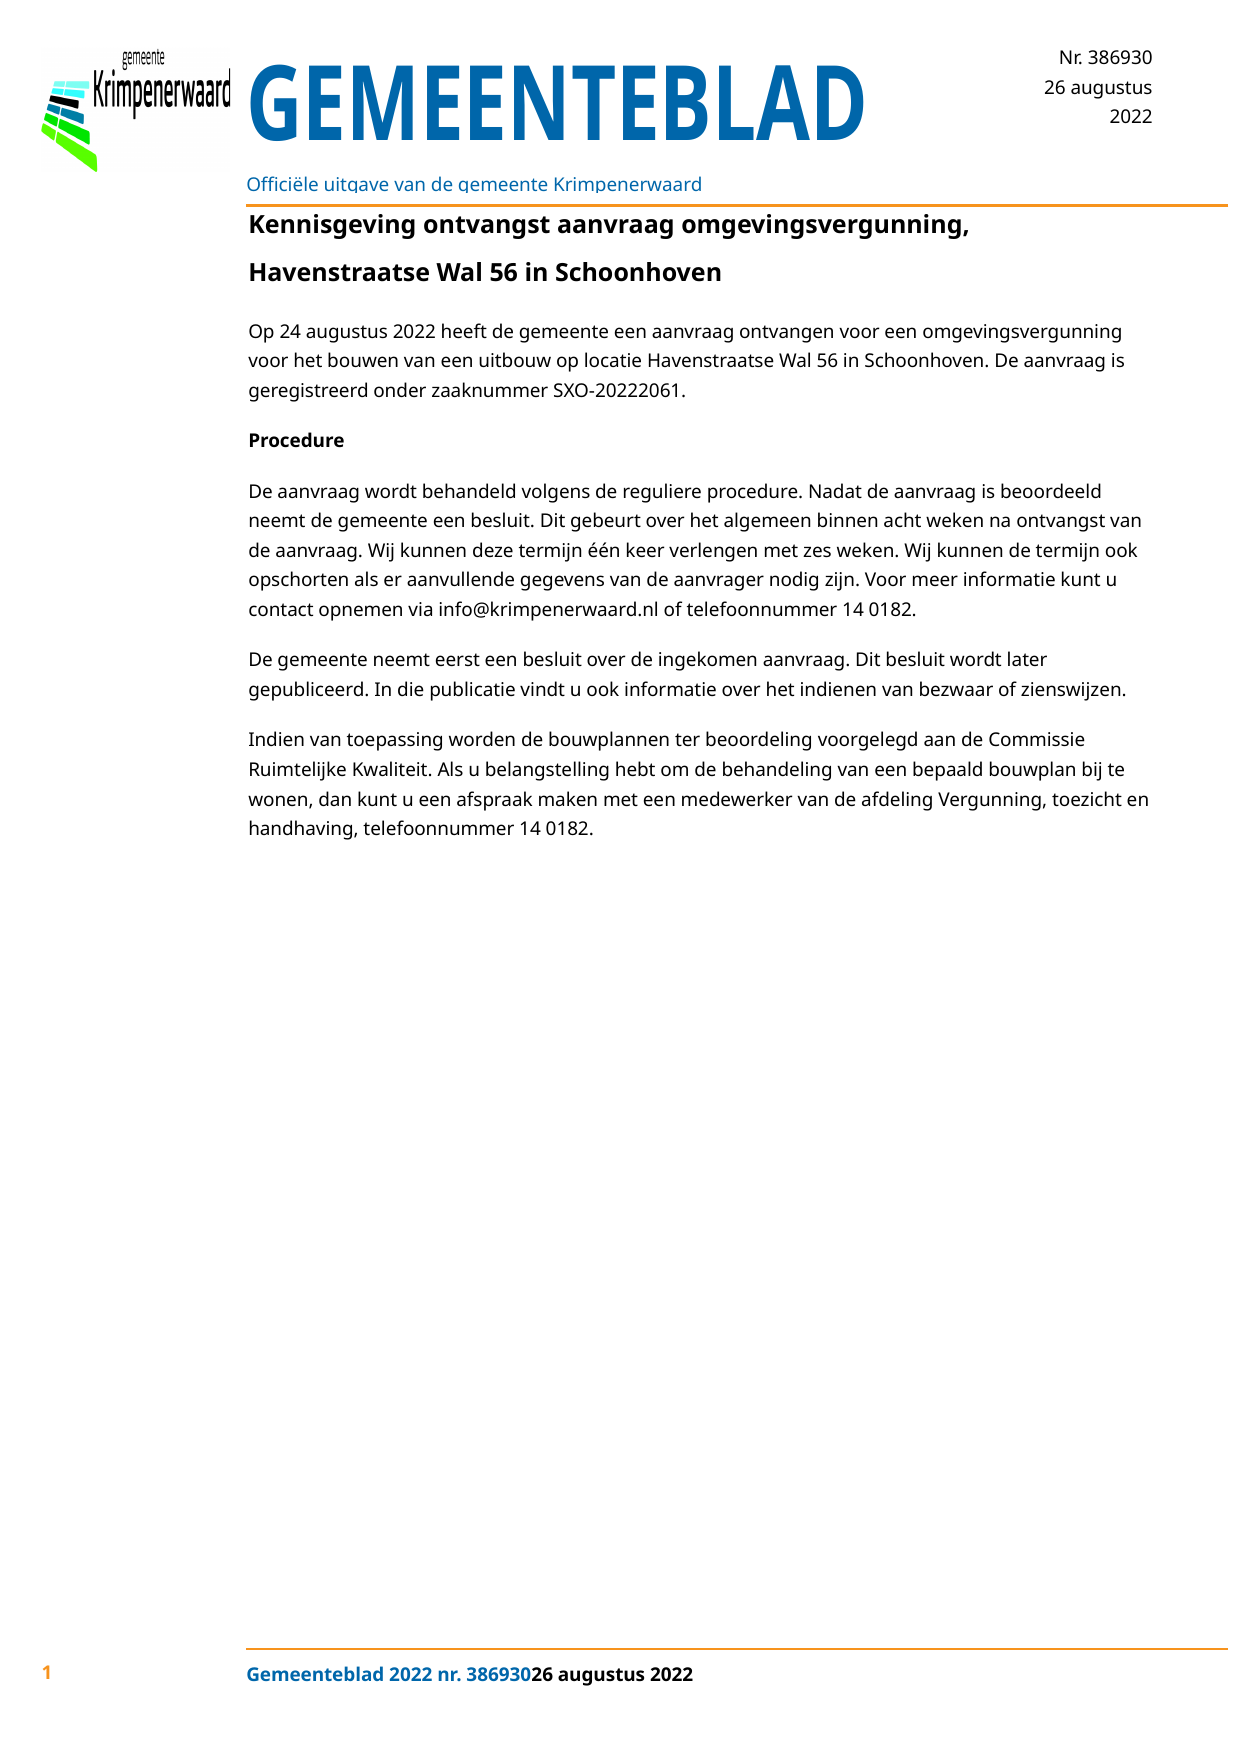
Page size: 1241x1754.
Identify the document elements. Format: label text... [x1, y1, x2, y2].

text Indien van toepassing worden de bouwplannen ter beoordeling voorgelegd aan de Commissie Ruimtelijke Kwaliteit. Als u belangstelling hebt om de behandeling van een bepaald bouwplan bij te wonen, dan kunt u een afspraak maken met een medewerker van de afdeling Vergunning, toezicht en handhaving, telefoonnummer 14 0182. [248, 727, 1152, 841]
text Op 24 augustus 2022 heeft de gemeente een aanvraag ontvangen voor een omgevingsvergunning voor het bouwen van een uitbouw op locatie Havenstraatse Wal 56 in Schoonhoven. De aanvraag is geregistreerd onder zaaknummer SXO-20222061. [248, 318, 1152, 403]
picture [41, 47, 231, 172]
text Kennisgeving ontvangst aanvraag omgevingsvergunning, Havenstraatse Wal 56 in Schoonhoven [248, 207, 1152, 288]
text De aanvraag wordt behandeld volgens de reguliere procedure. Nadat de aanvraag is beoordeeld neemt de gemeente een besluit. Dit gebeurt over het algemeen binnen acht weken na ontvangst van de aanvraag. Wij kunnen deze termijn één keer verlengen met zes weken. Wij kunnen de termijn ook opschorten als er aanvullende gegevens van de aanvrager nodig zijn. Voor meer informatie kunt u contact opnemen via info@krimpenerwaard.nl of telefoonnummer 14 0182. [248, 478, 1152, 622]
text Procedure [248, 427, 1152, 453]
text De gemeente neemt eerst een besluit over de ingekomen aanvraag. Dit besluit wordt later gepubliceerd. In die publicatie vindt u ook informatie over het indienen van bezwaar of zienswijzen. [248, 647, 1152, 702]
